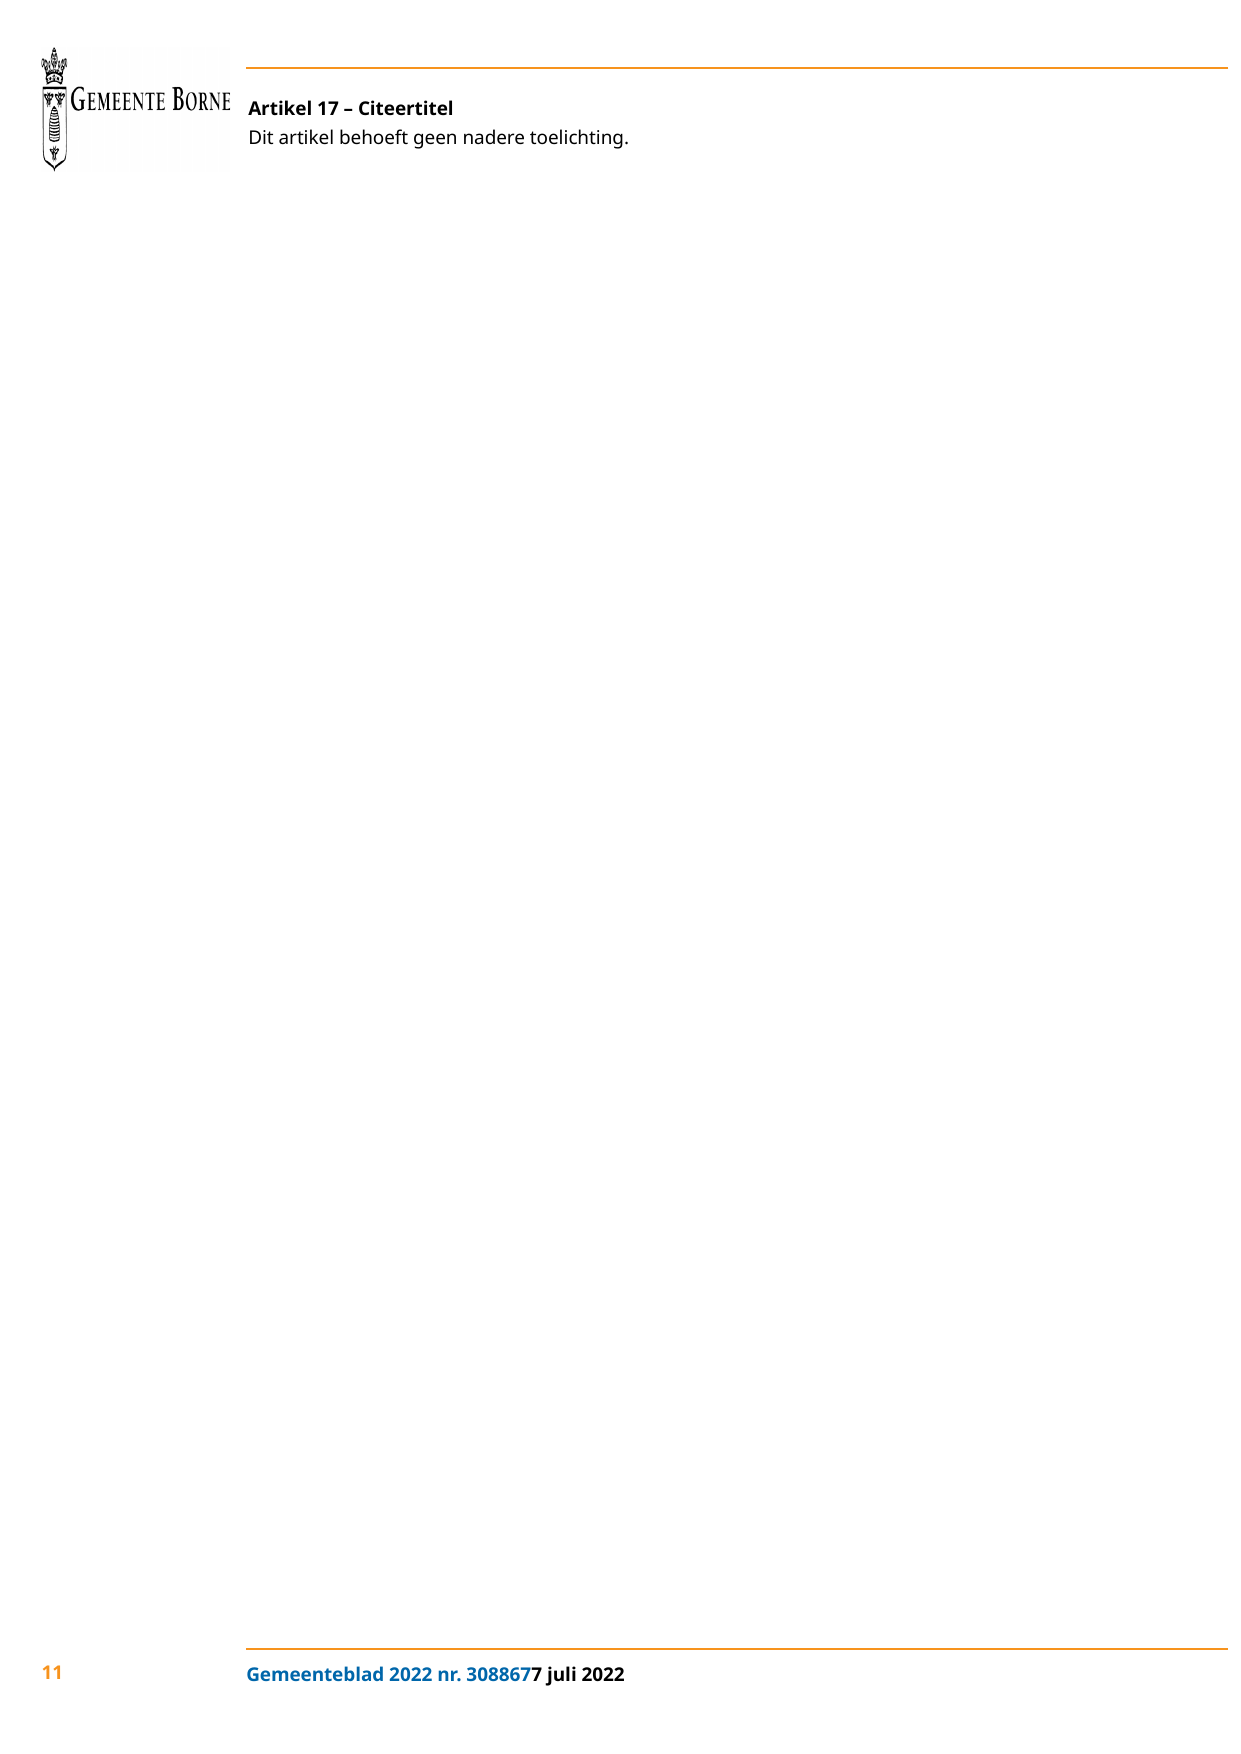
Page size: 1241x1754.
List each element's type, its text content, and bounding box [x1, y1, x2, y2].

picture [41, 47, 231, 172]
text Dit artikel behoeft geen nadere toelichting. [248, 124, 1152, 150]
text Artikel 17 – Citeertitel [248, 95, 1152, 121]
